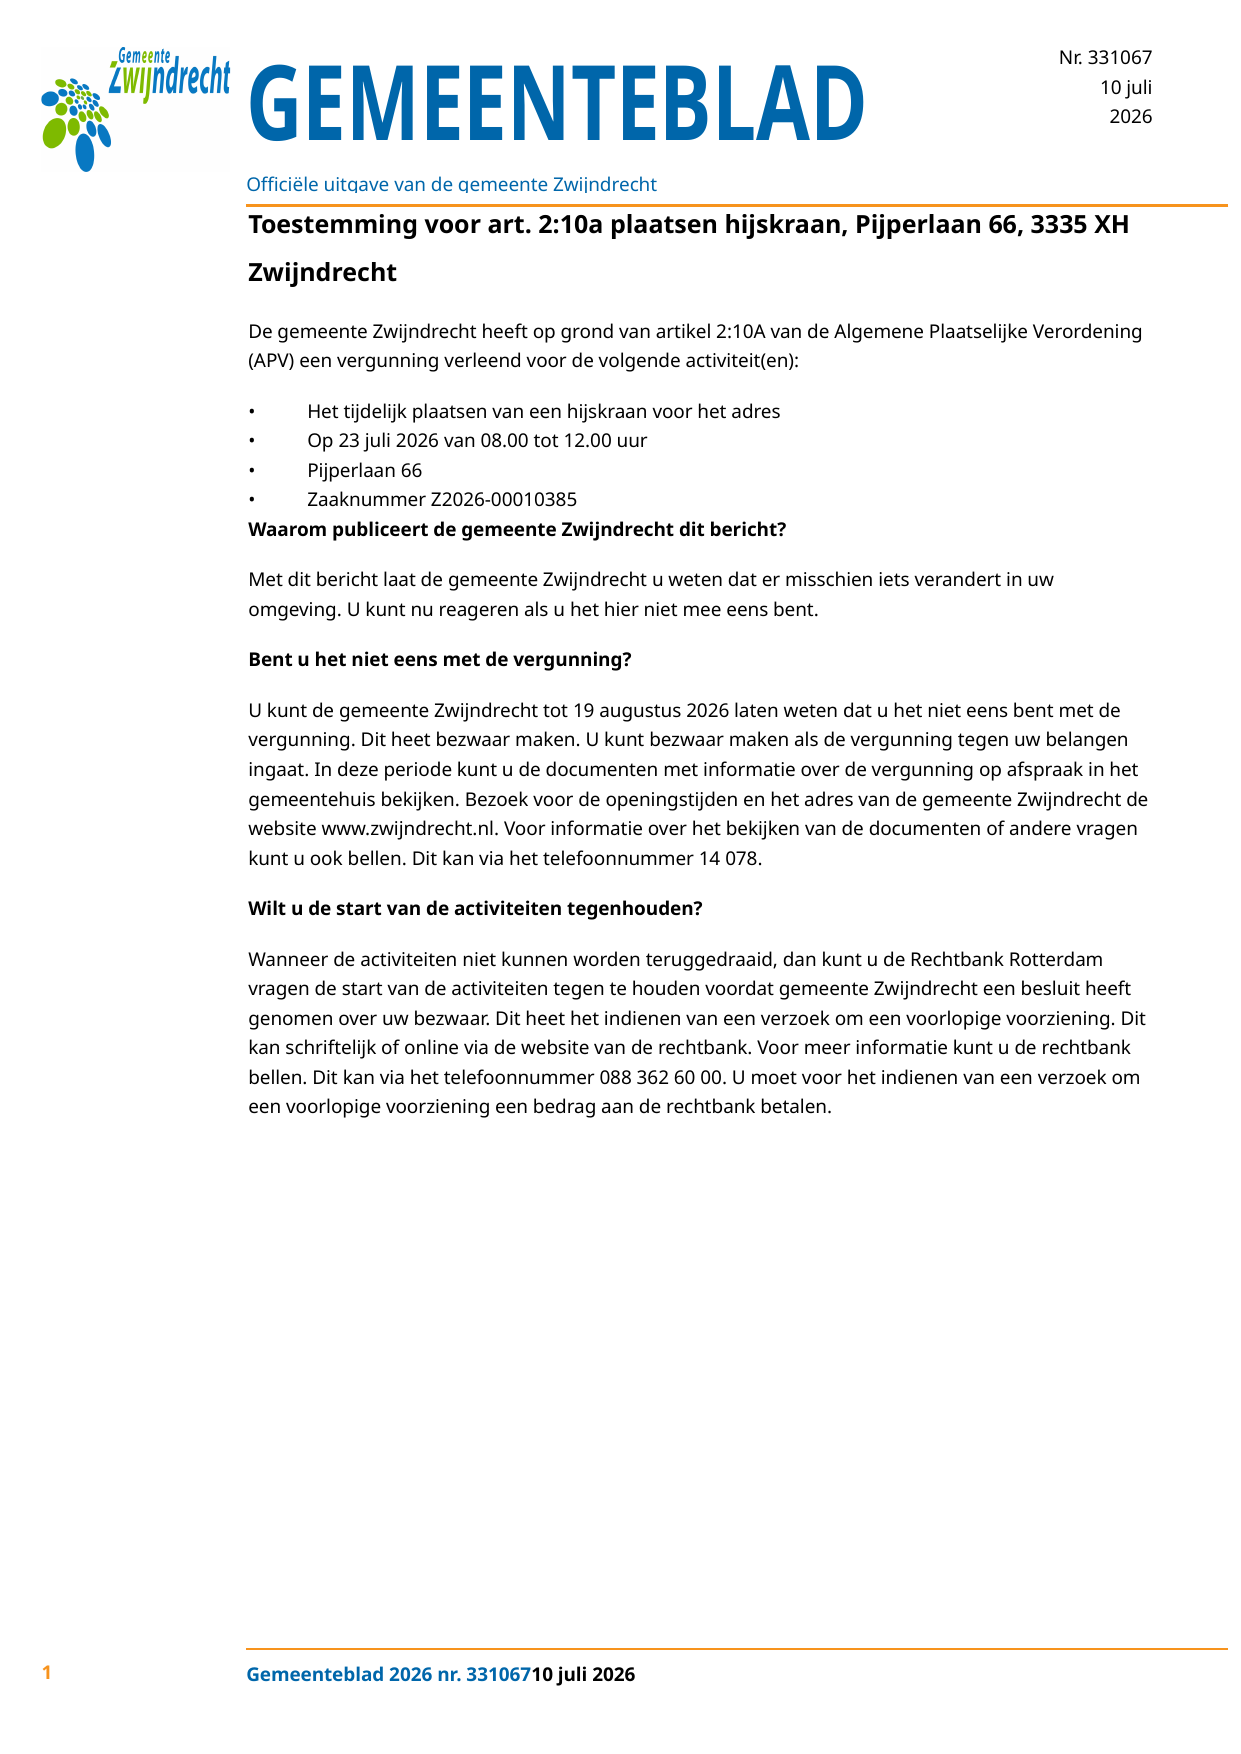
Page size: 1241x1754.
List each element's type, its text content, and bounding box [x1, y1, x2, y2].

text Toestemming voor art. 2:10a plaatsen hijskraan, Pijperlaan 66, 3335 XH Zwijndrecht [248, 207, 1152, 288]
list Pijperlaan 66 [248, 457, 1152, 483]
text Waarom publiceert de gemeente Zwijndrecht dit bericht? [248, 516, 1152, 542]
text Met dit bericht laat de gemeente Zwijndrecht u weten dat er misschien iets verandert in uw omgeving. U kunt nu reageren als u het hier niet mee eens bent. [248, 567, 1152, 622]
list Zaaknummer Z2026-00010385 [248, 487, 1152, 512]
text De gemeente Zwijndrecht heeft op grond van artikel 2:10A van de Algemene Plaatselijke Verordening (APV) een vergunning verleend voor de volgende activiteit(en): [248, 318, 1152, 373]
text Wilt u de start van de activiteiten tegenhouden? [248, 895, 1152, 921]
list Het tijdelijk plaatsen van een hijskraan voor het adres [248, 398, 1152, 424]
list Op 23 juli 2026 van 08.00 tot 12.00 uur [248, 427, 1152, 453]
text Bent u het niet eens met de vergunning? [248, 647, 1152, 672]
picture [41, 47, 231, 172]
text U kunt de gemeente Zwijndrecht tot 19 augustus 2026 laten weten dat u het niet eens bent met de vergunning. Dit heet bezwaar maken. U kunt bezwaar maken als de vergunning tegen uw belangen ingaat. In deze periode kunt u de documenten met informatie over de vergunning op afspraak in het gemeentehuis bekijken. Bezoek voor de openingstijden en het adres van de gemeente Zwijndrecht de website www.zwijndrecht.nl. Voor informatie over het bekijken van de documenten of andere vragen kunt u ook bellen. Dit kan via het telefoonnummer 14 078. [248, 697, 1152, 871]
text Wanneer de activiteiten niet kunnen worden teruggedraaid, dan kunt u de Rechtbank Rotterdam vragen de start van de activiteiten tegen te houden voordat gemeente Zwijndrecht een besluit heeft genomen over uw bezwaar. Dit heet het indienen van een verzoek om een voorlopige voorziening. Dit kan schriftelijk of online via de website van de rechtbank. Voor meer informatie kunt u de rechtbank bellen. Dit kan via het telefoonnummer 088 362 60 00. U moet voor het indienen van een verzoek om een voorlopige voorziening een bedrag aan de rechtbank betalen. [248, 946, 1152, 1119]
